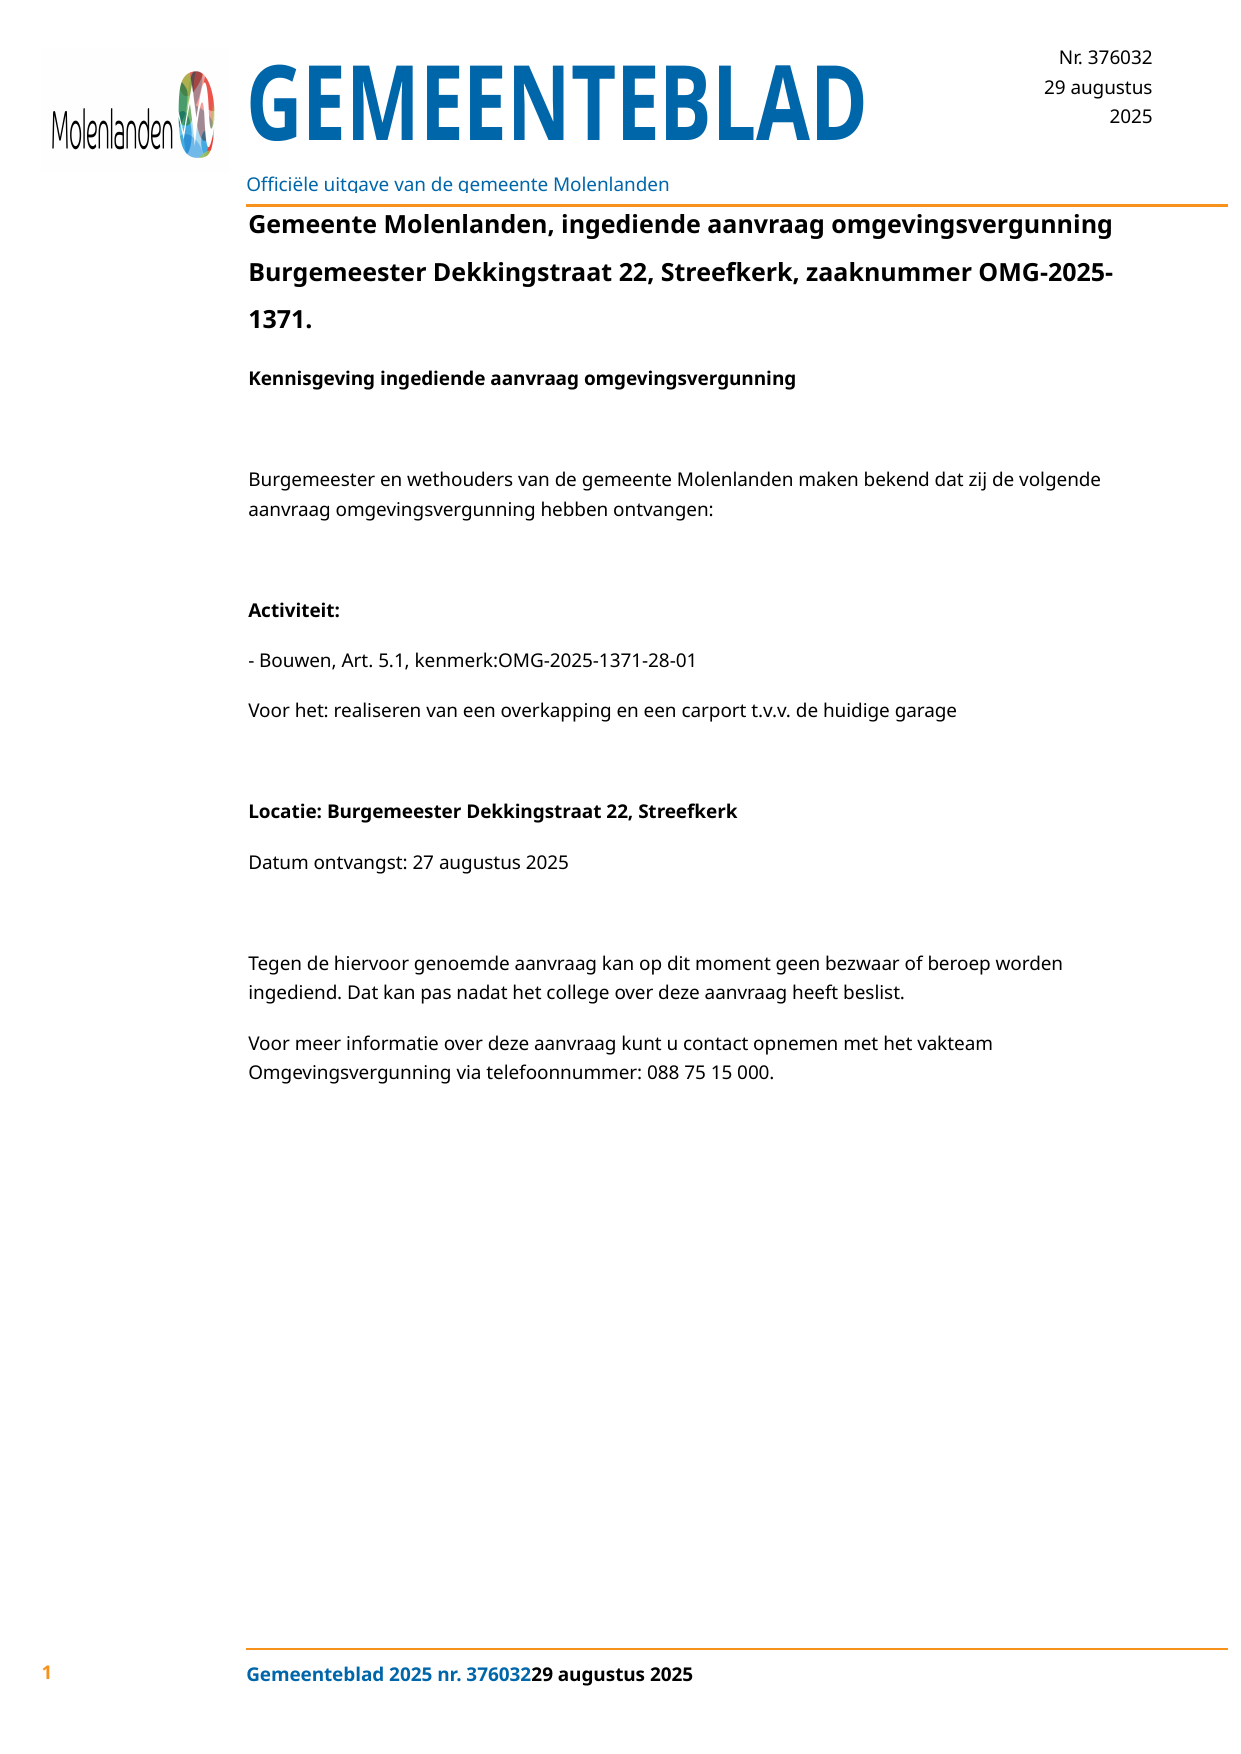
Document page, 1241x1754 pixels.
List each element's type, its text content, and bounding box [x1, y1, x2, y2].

text Voor meer informatie over deze aanvraag kunt u contact opnemen met het vakteam Omgevingsvergunning via telefoonnummer: 088 75 15 000. [248, 1030, 1152, 1085]
text Gemeente Molenlanden, ingediende aanvraag omgevingsvergunning Burgemeester Dekkingstraat 22, Streefkerk, zaaknummer OMG-2025-1371. [248, 207, 1152, 336]
text Locatie: Burgemeester Dekkingstraat 22, Streefkerk [248, 798, 1152, 824]
picture [41, 47, 231, 172]
text Burgemeester en wethouders van de gemeente Molenlanden maken bekend dat zij de volgende aanvraag omgevingsvergunning hebben ontvangen: [248, 466, 1152, 522]
text Tegen de hiervoor genoemde aanvraag kan op dit moment geen bezwaar of beroep worden ingediend. Dat kan pas nadat het college over deze aanvraag heeft beslist. [248, 950, 1152, 1005]
text Activiteit: [248, 597, 1152, 622]
text - Bouwen, Art. 5.1, kenmerk:OMG-2025-1371-28-01 [248, 647, 1152, 673]
text Datum ontvangst: 27 augustus 2025 [248, 849, 1152, 874]
text Voor het: realiseren van een overkapping en een carport t.v.v. de huidige garage [248, 698, 1152, 723]
text Kennisgeving ingediende aanvraag omgevingsvergunning [248, 366, 1152, 391]
